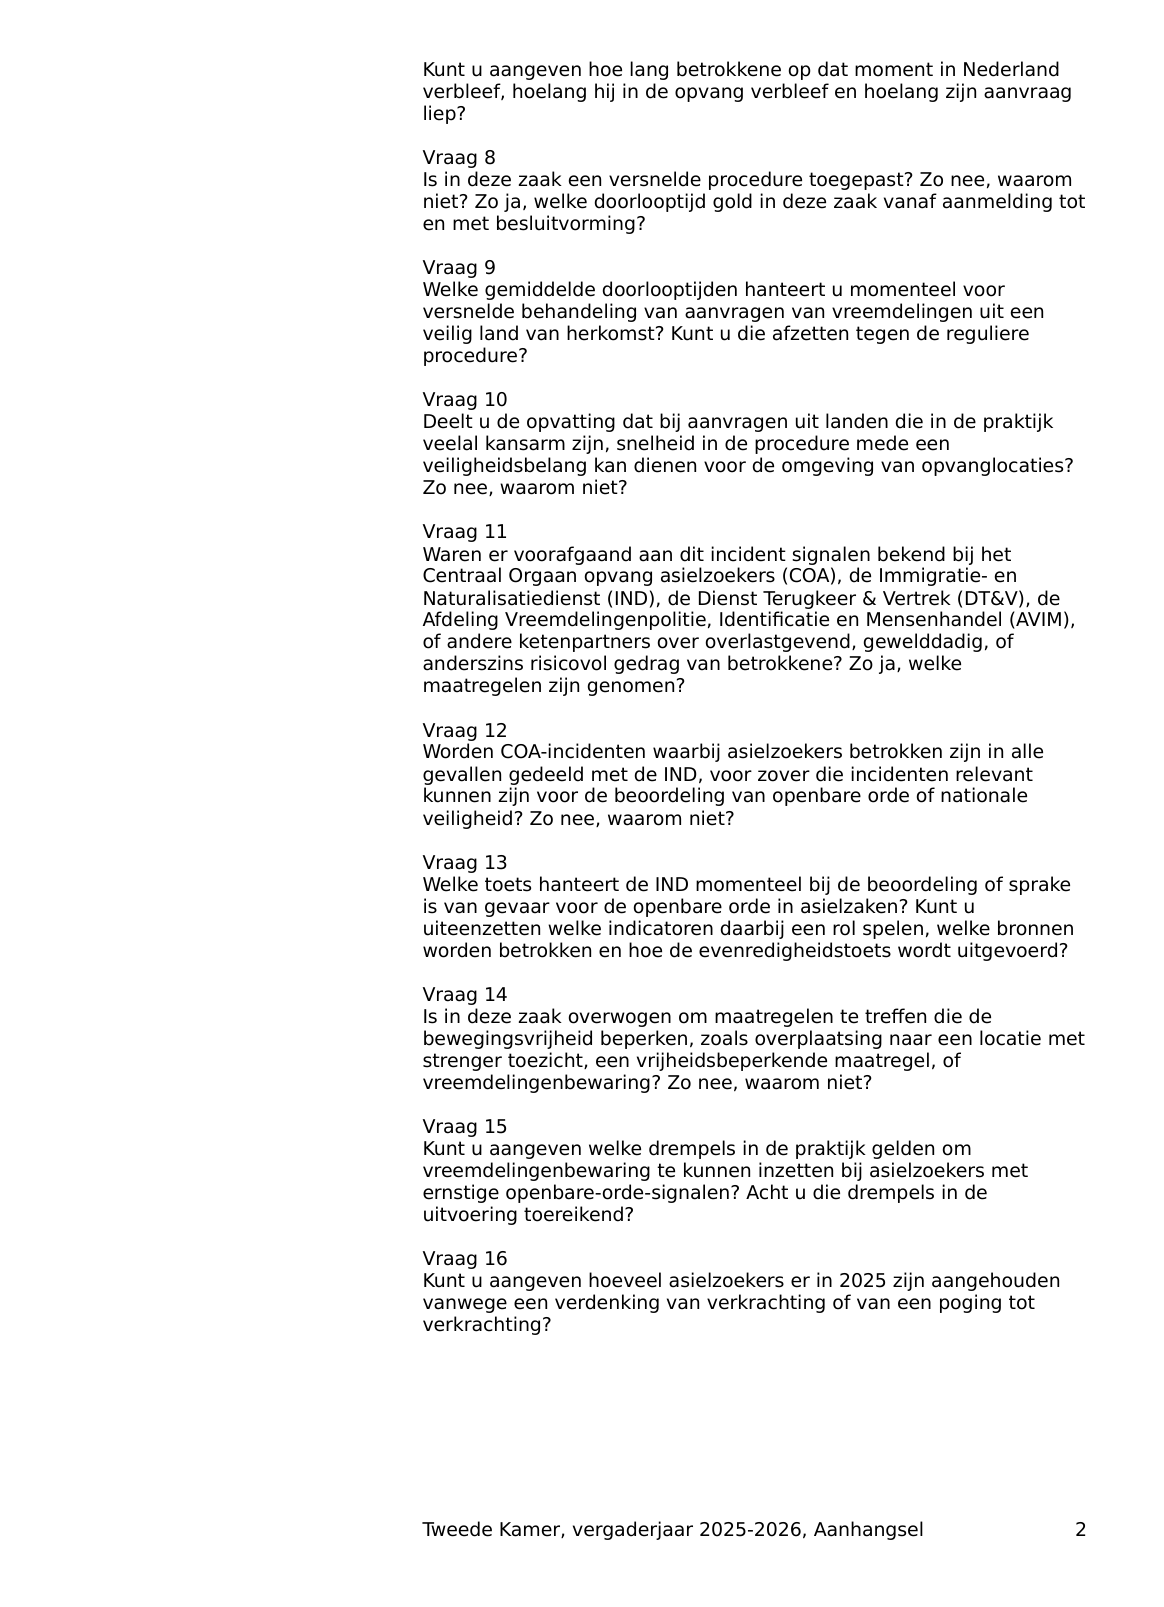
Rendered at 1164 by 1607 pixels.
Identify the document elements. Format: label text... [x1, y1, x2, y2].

text Kunt u aangeven welke drempels in de praktijk gelden om vreemdelingenbewaring te kunnen inzetten bij asielzoekers met ernstige openbare-orde-signalen? Acht u die drempels in de uitvoering toereikend? [422, 1138, 1087, 1226]
text Is in deze zaak een versnelde procedure toegepast? Zo nee, waarom niet? Zo ja, welke doorlooptijd gold in deze zaak vanaf aanmelding tot en met besluitvorming? [422, 169, 1087, 235]
text Vraag 11 [422, 521, 1087, 543]
text Vraag 16 [422, 1248, 1087, 1270]
text Vraag 14 [422, 984, 1087, 1006]
text Is in deze zaak overwogen om maatregelen te treffen die de bewegingsvrijheid beperken, zoals overplaatsing naar een locatie met strenger toezicht, een vrijheidsbeperkende maatregel, of vreemdelingenbewaring? Zo nee, waarom niet? [422, 1006, 1087, 1093]
text Vraag 15 [422, 1116, 1087, 1138]
text Worden COA-incidenten waarbij asielzoekers betrokken zijn in alle gevallen gedeeld met de IND, voor zover die incidenten relevant kunnen zijn voor de beoordeling van openbare orde of nationale veiligheid? Zo nee, waarom niet? [422, 741, 1087, 829]
text Deelt u de opvatting dat bij aanvragen uit landen die in de praktijk veelal kansarm zijn, snelheid in de procedure mede een veiligheidsbelang kan dienen voor de omgeving van opvanglocaties? Zo nee, waarom niet? [422, 411, 1087, 499]
text Kunt u aangeven hoeveel asielzoekers er in 2025 zijn aangehouden vanwege een verdenking van verkrachting of van een poging tot verkrachting? [422, 1270, 1087, 1336]
text Welke gemiddelde doorlooptijden hanteert u momenteel voor versnelde behandeling van aanvragen van vreemdelingen uit een veilig land van herkomst? Kunt u die afzetten tegen de reguliere procedure? [422, 279, 1087, 367]
text Vraag 9 [422, 257, 1087, 279]
text Waren er voorafgaand aan dit incident signalen bekend bij het Centraal Orgaan opvang asielzoekers (COA), de Immigratie- en Naturalisatiedienst (IND), de Dienst Terugkeer & Vertrek (DT&V), de Afdeling Vreemdelingenpolitie, Identificatie en Mensenhandel (AVIM), of andere ketenpartners over overlastgevend, gewelddadig, of anderszins risicovol gedrag van betrokkene? Zo ja, welke maatregelen zijn genomen? [422, 543, 1087, 697]
text Kunt u aangeven hoe lang betrokkene op dat moment in Nederland verbleef, hoelang hij in de opvang verbleef en hoelang zijn aanvraag liep? [422, 59, 1087, 125]
text Vraag 8 [422, 147, 1087, 169]
text Vraag 12 [422, 719, 1087, 741]
text Vraag 10 [422, 389, 1087, 411]
text Welke toets hanteert de IND momenteel bij de beoordeling of sprake is van gevaar voor de openbare orde in asielzaken? Kunt u uiteenzetten welke indicatoren daarbij een rol spelen, welke bronnen worden betrokken en hoe de evenredigheidstoets wordt uitgevoerd? [422, 873, 1087, 961]
text Vraag 13 [422, 852, 1087, 873]
